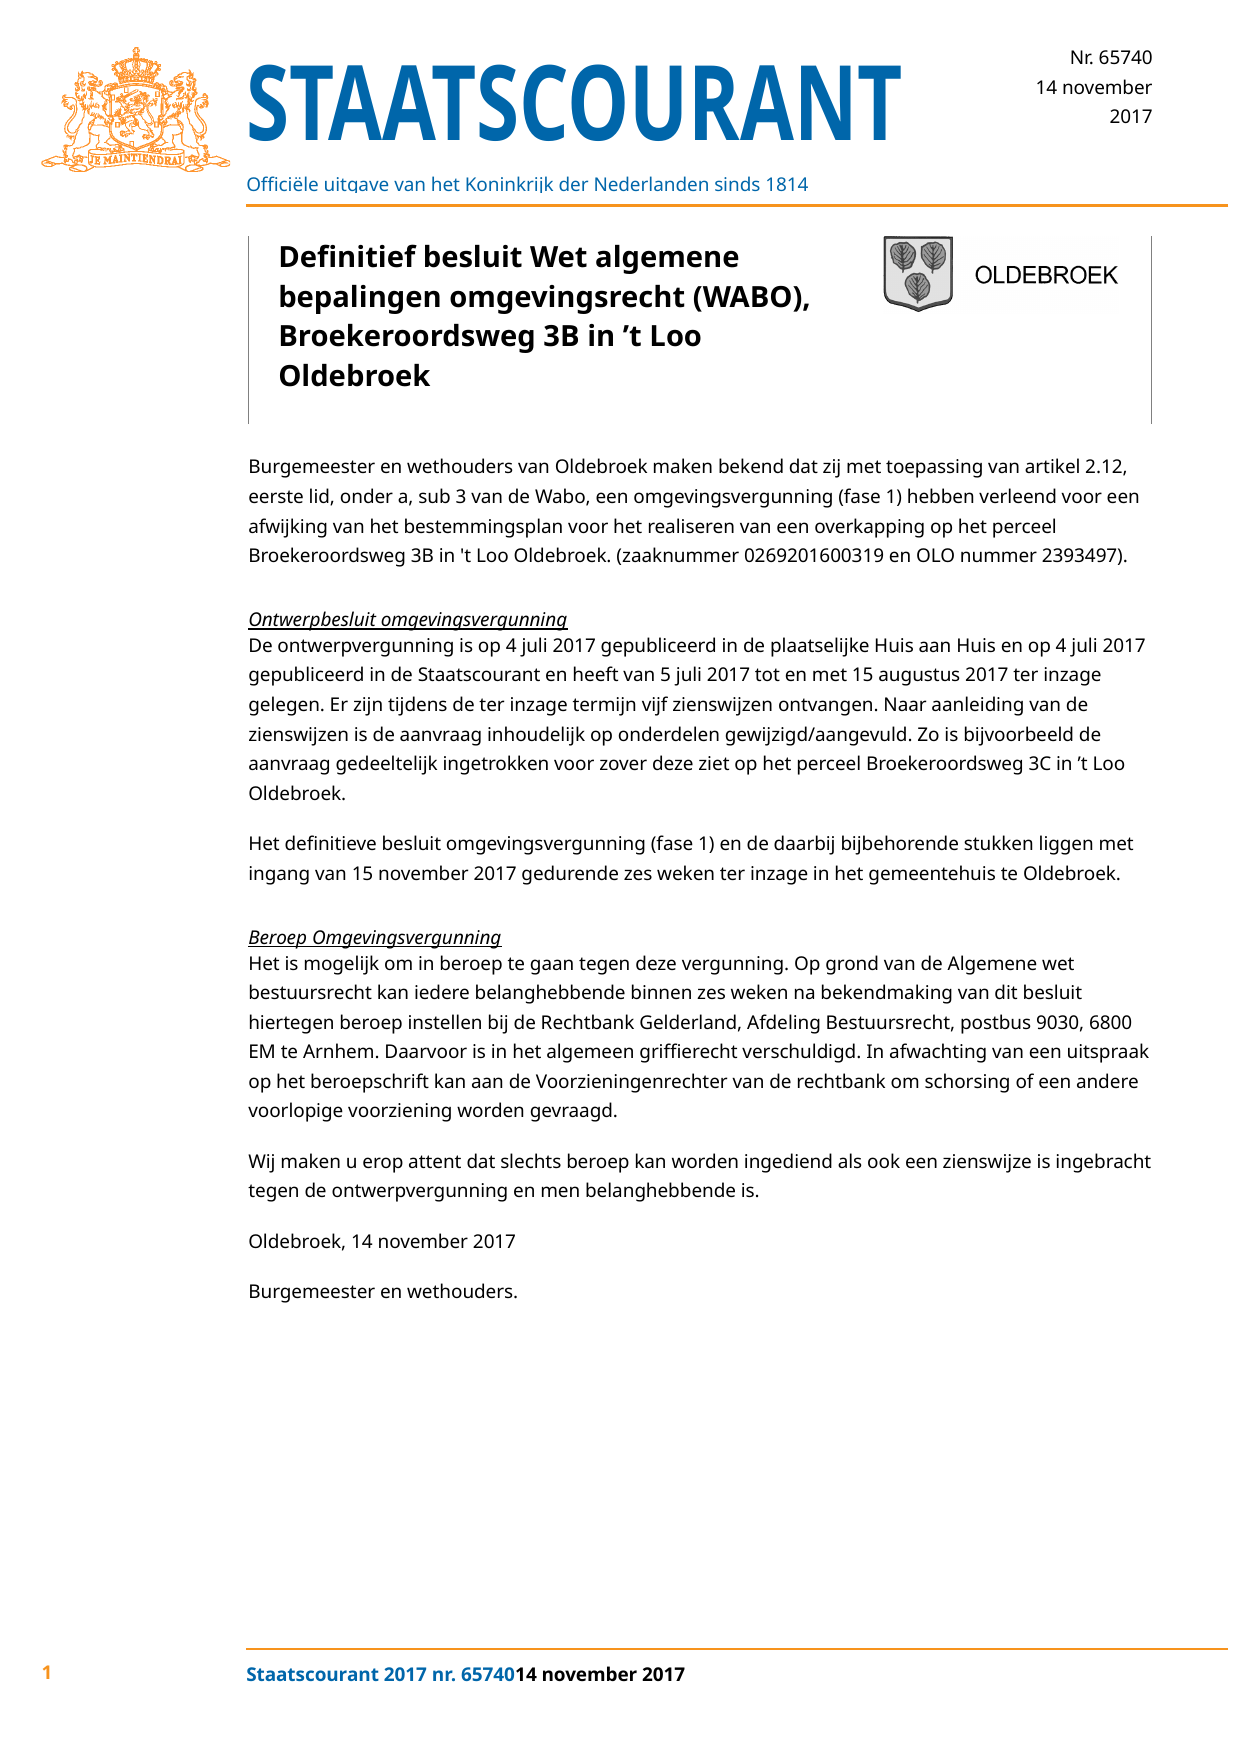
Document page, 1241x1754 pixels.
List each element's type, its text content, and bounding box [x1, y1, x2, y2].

text Wij maken u erop attent dat slechts beroep kan worden ingediend als ook een zienswijze is ingebracht tegen de ontwerpvergunning en men belanghebbende is. [248, 1148, 1152, 1203]
text Burgemeester en wethouders van Oldebroek maken bekend dat zij met toepassing van artikel 2.12, eerste lid, onder a, sub 3 van de Wabo, een omgevingsvergunning (fase 1) hebben verleend voor een afwijking van het bestemmingsplan voor het realiseren van een overkapping op het perceel Broekeroordsweg 3B in 't Loo Oldebroek. (zaaknummer 0269201600319 en OLO nummer 2393497). [248, 454, 1152, 568]
text Oldebroek, 14 november 2017 [248, 1228, 1152, 1254]
text Burgemeester en wethouders. [248, 1278, 1152, 1304]
text Beroep Omgevingsvergunning [248, 924, 1152, 950]
table_header [850, 236, 1151, 424]
text Het definitieve besluit omgevingsvergunning (fase 1) en de daarbij bijbehorende stukken liggen met ingang van 15 november 2017 gedurende zes weken ter inzage in het gemeentehuis te Oldebroek. [248, 830, 1152, 886]
table_header Definitief besluit Wet algemene bepalingen omgevingsrecht (WABO), Broekeroordsweg 3B in ’t Loo Oldebroek [249, 236, 850, 424]
picture [882, 236, 1119, 314]
picture [41, 47, 231, 172]
text Het is mogelijk om in beroep te gaan tegen deze vergunning. Op grond van de Algemene wet bestuursrecht kan iedere belanghebbende binnen zes weken na bekendmaking van dit besluit hiertegen beroep instellen bij de Rechtbank Gelderland, Afdeling Bestuursrecht, postbus 9030, 6800 EM te Arnhem. Daarvoor is in het algemeen griffierecht verschuldigd. In afwachting van een uitspraak op het beroepschrift kan aan de Voorzieningenrechter van de rechtbank om schorsing of een andere voorlopige voorziening worden gevraagd. [248, 950, 1152, 1123]
text Ontwerpbesluit omgevingsvergunning [248, 606, 1152, 632]
text De ontwerpvergunning is op 4 juli 2017 gepubliceerd in de plaatselijke Huis aan Huis en op 4 juli 2017 gepubliceerd in de Staatscourant en heeft van 5 juli 2017 tot en met 15 augustus 2017 ter inzage gelegen. Er zijn tijdens de ter inzage termijn vijf zienswijzen ontvangen. Naar aanleiding van de zienswijzen is de aanvraag inhoudelijk op onderdelen gewijzigd/aangevuld. Zo is bijvoorbeeld de aanvraag gedeeltelijk ingetrokken voor zover deze ziet op het perceel Broekeroordsweg 3C in ’t Loo Oldebroek. [248, 632, 1152, 806]
